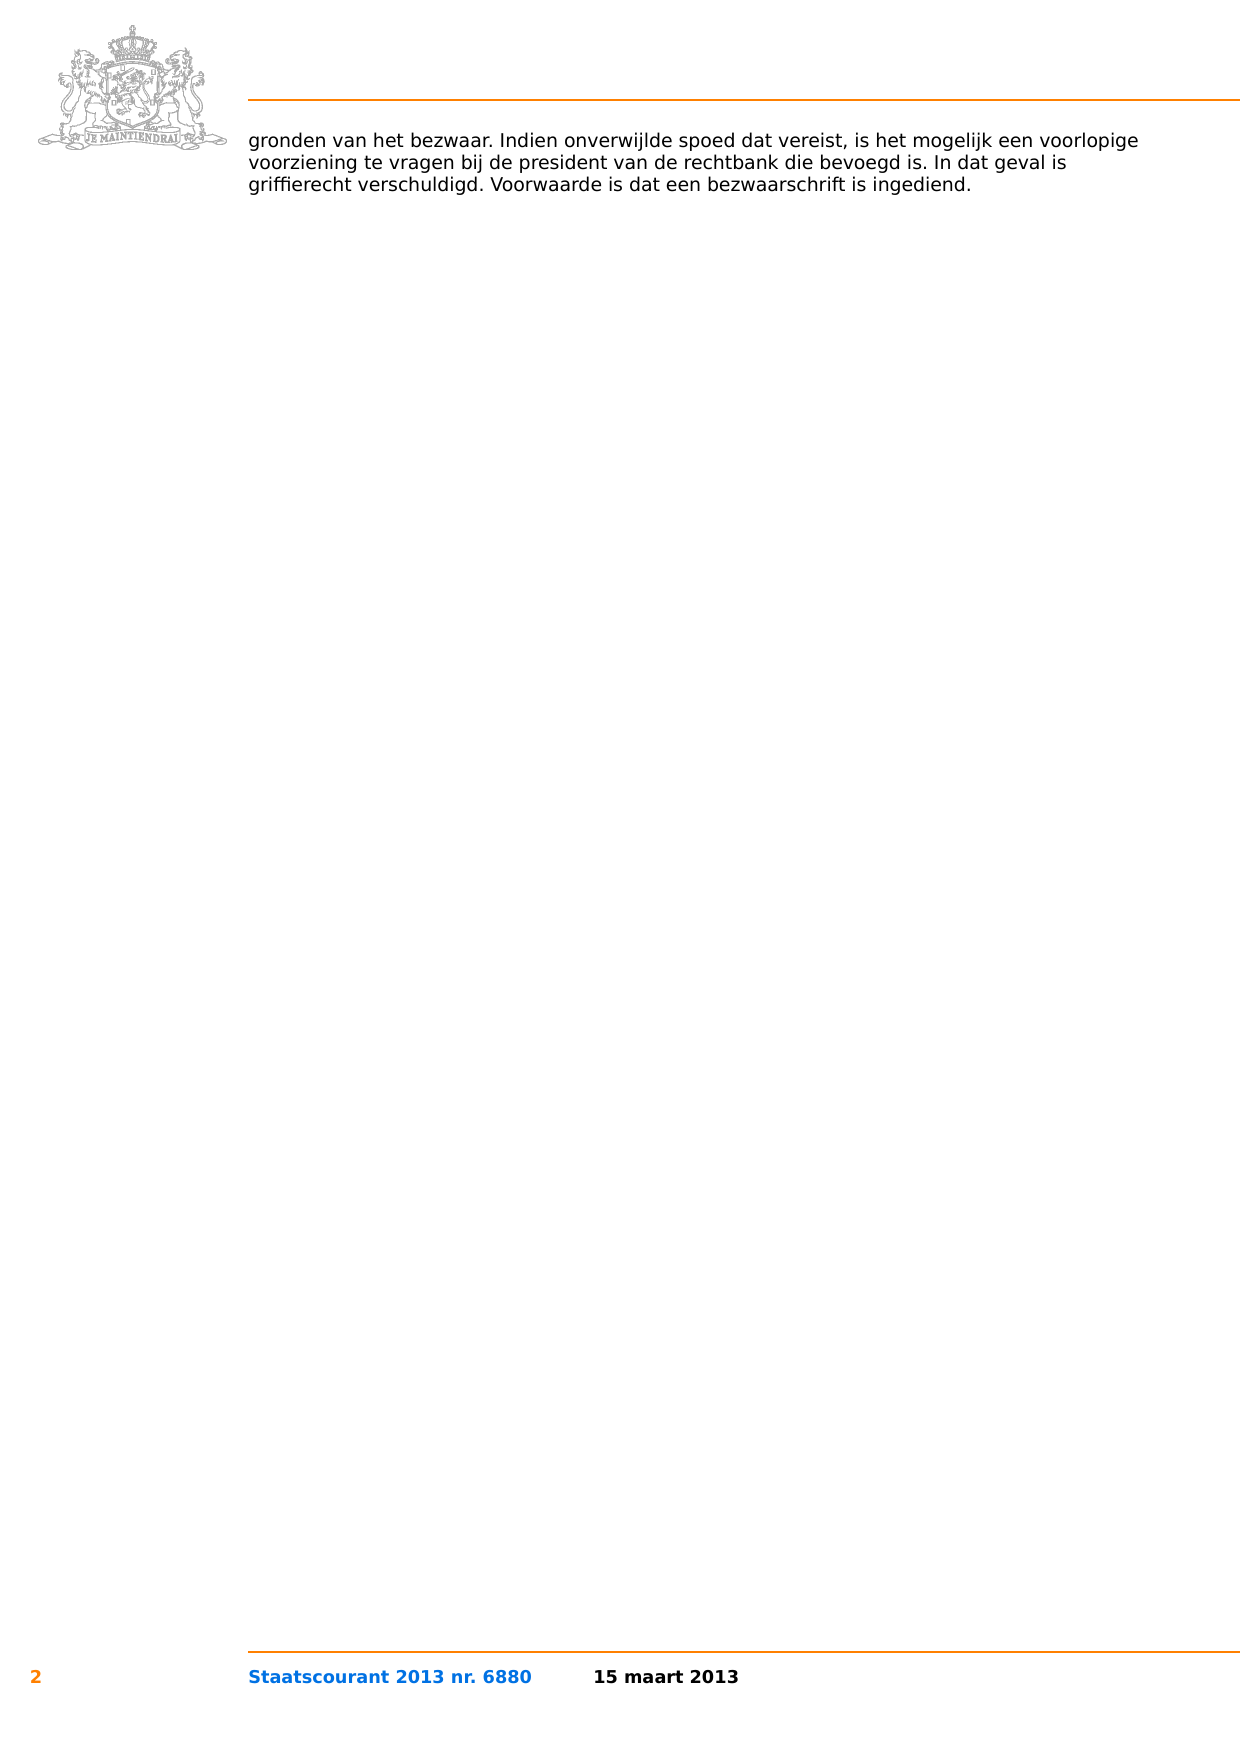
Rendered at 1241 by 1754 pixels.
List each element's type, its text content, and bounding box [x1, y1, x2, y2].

text gronden van het bezwaar. Indien onverwijlde spoed dat vereist, is het mogelijk een voorlopige voorziening te vragen bij de president van de rechtbank die bevoegd is. In dat geval is griffierecht verschuldigd. Voorwaarde is dat een bezwaarschrift is ingediend. [248, 130, 1163, 196]
picture [38, 25, 227, 150]
